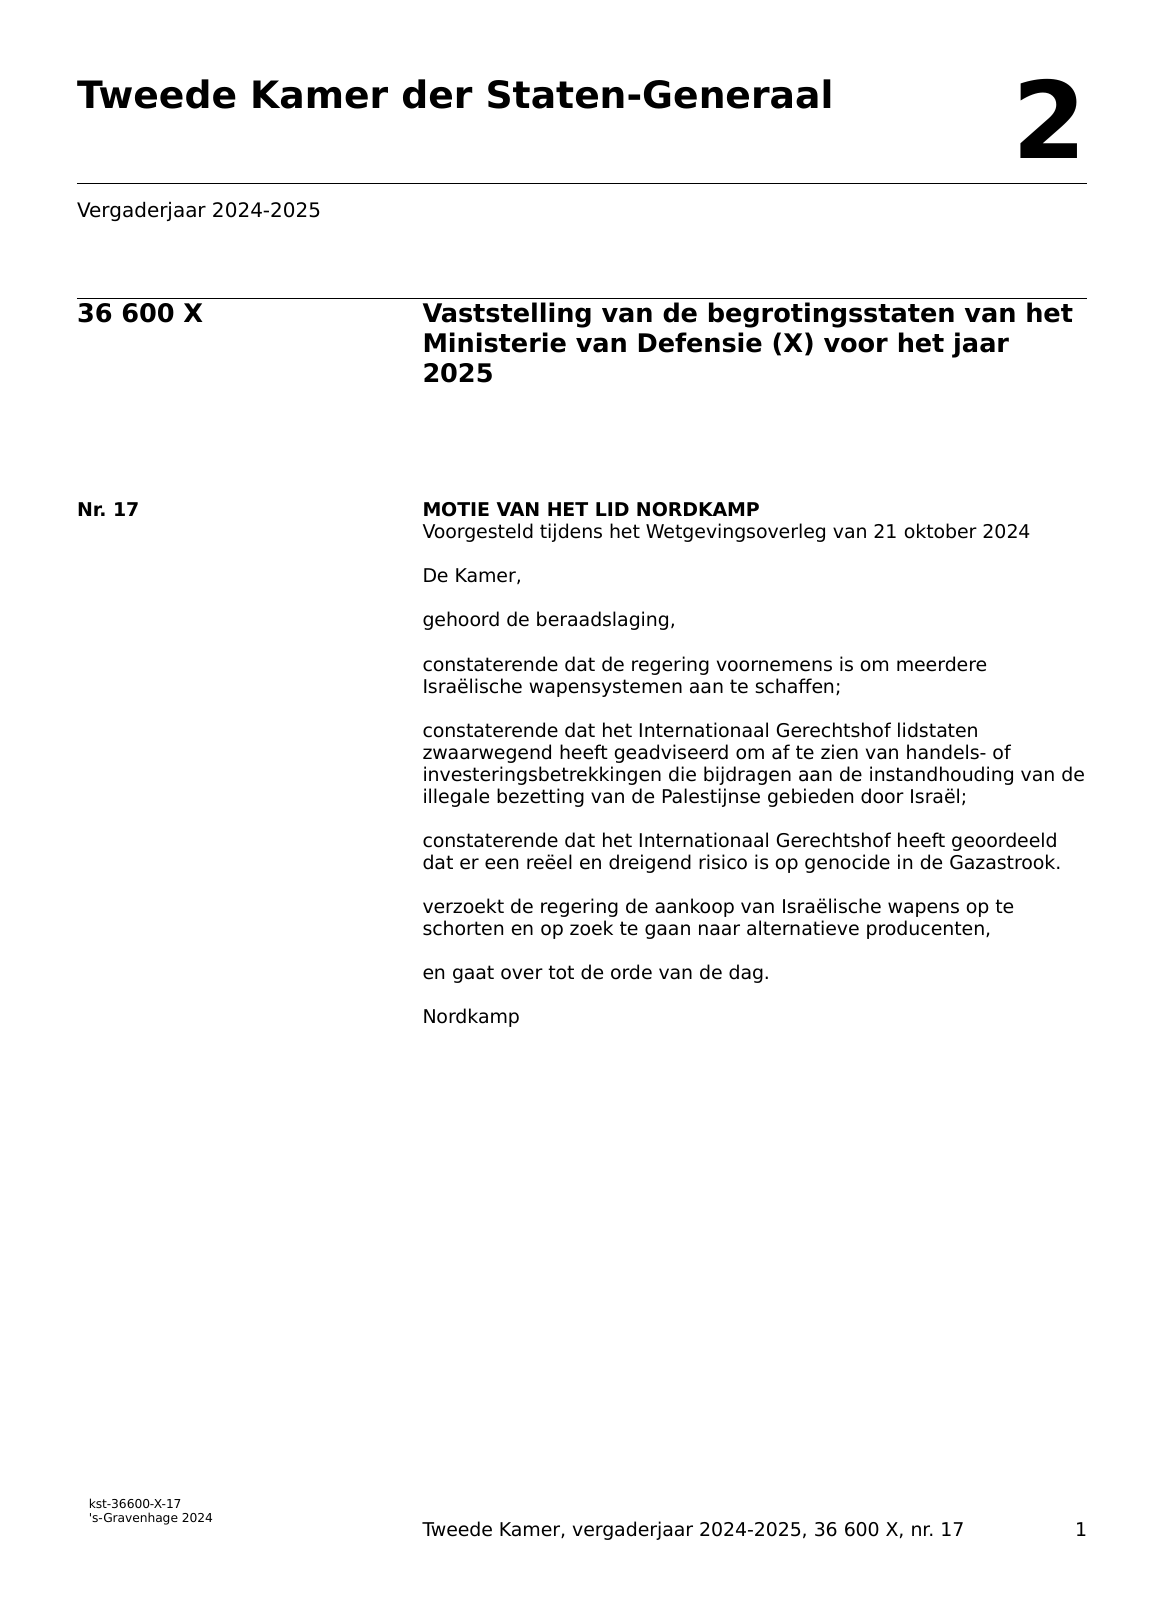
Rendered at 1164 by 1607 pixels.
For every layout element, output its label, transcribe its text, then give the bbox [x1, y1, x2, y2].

text constaterende dat het Internationaal Gerechtshof heeft geoordeeld dat er een reëel en dreigend risico is op genocide in de Gazastrook. [422, 830, 1087, 874]
text constaterende dat het Internationaal Gerechtshof lidstaten zwaarwegend heeft geadviseerd om af te zien van handels- of investeringsbetrekkingen die bijdragen aan de instandhouding van de illegale bezetting van de Palestijnse gebieden door Israël; [422, 720, 1087, 808]
table_header 2 [886, 59, 1087, 183]
text De Kamer, [422, 565, 1087, 587]
text Nordkamp [422, 1006, 1087, 1028]
subtitle Nr. 17 MOTIE VAN HET LID NORDKAMP [77, 499, 1087, 521]
text Voorgesteld tijdens het Wetgevingsoverleg van 21 oktober 2024 [422, 521, 1087, 543]
table_header Tweede Kamer der Staten-Generaal [77, 59, 886, 183]
text constaterende dat de regering voornemens is om meerdere Israëlische wapensystemen aan te schaffen; [422, 653, 1087, 697]
table_cell Vergaderjaar 2024-2025 [77, 184, 1087, 298]
text gehoord de beraadslaging, [422, 609, 1087, 631]
text verzoekt de regering de aankoop van Israëlische wapens op te schorten en op zoek te gaan naar alternatieve producenten, [422, 896, 1087, 940]
text en gaat over tot de orde van de dag. [422, 962, 1087, 984]
text kst-36600-X-17 [88, 1497, 323, 1511]
text 's-Gravenhage 2024 [88, 1511, 323, 1525]
subtitle 36 600 X Vaststelling van de begrotingsstaten van het Ministerie van Defensie (X) voor het jaar 2025 [77, 299, 1087, 388]
